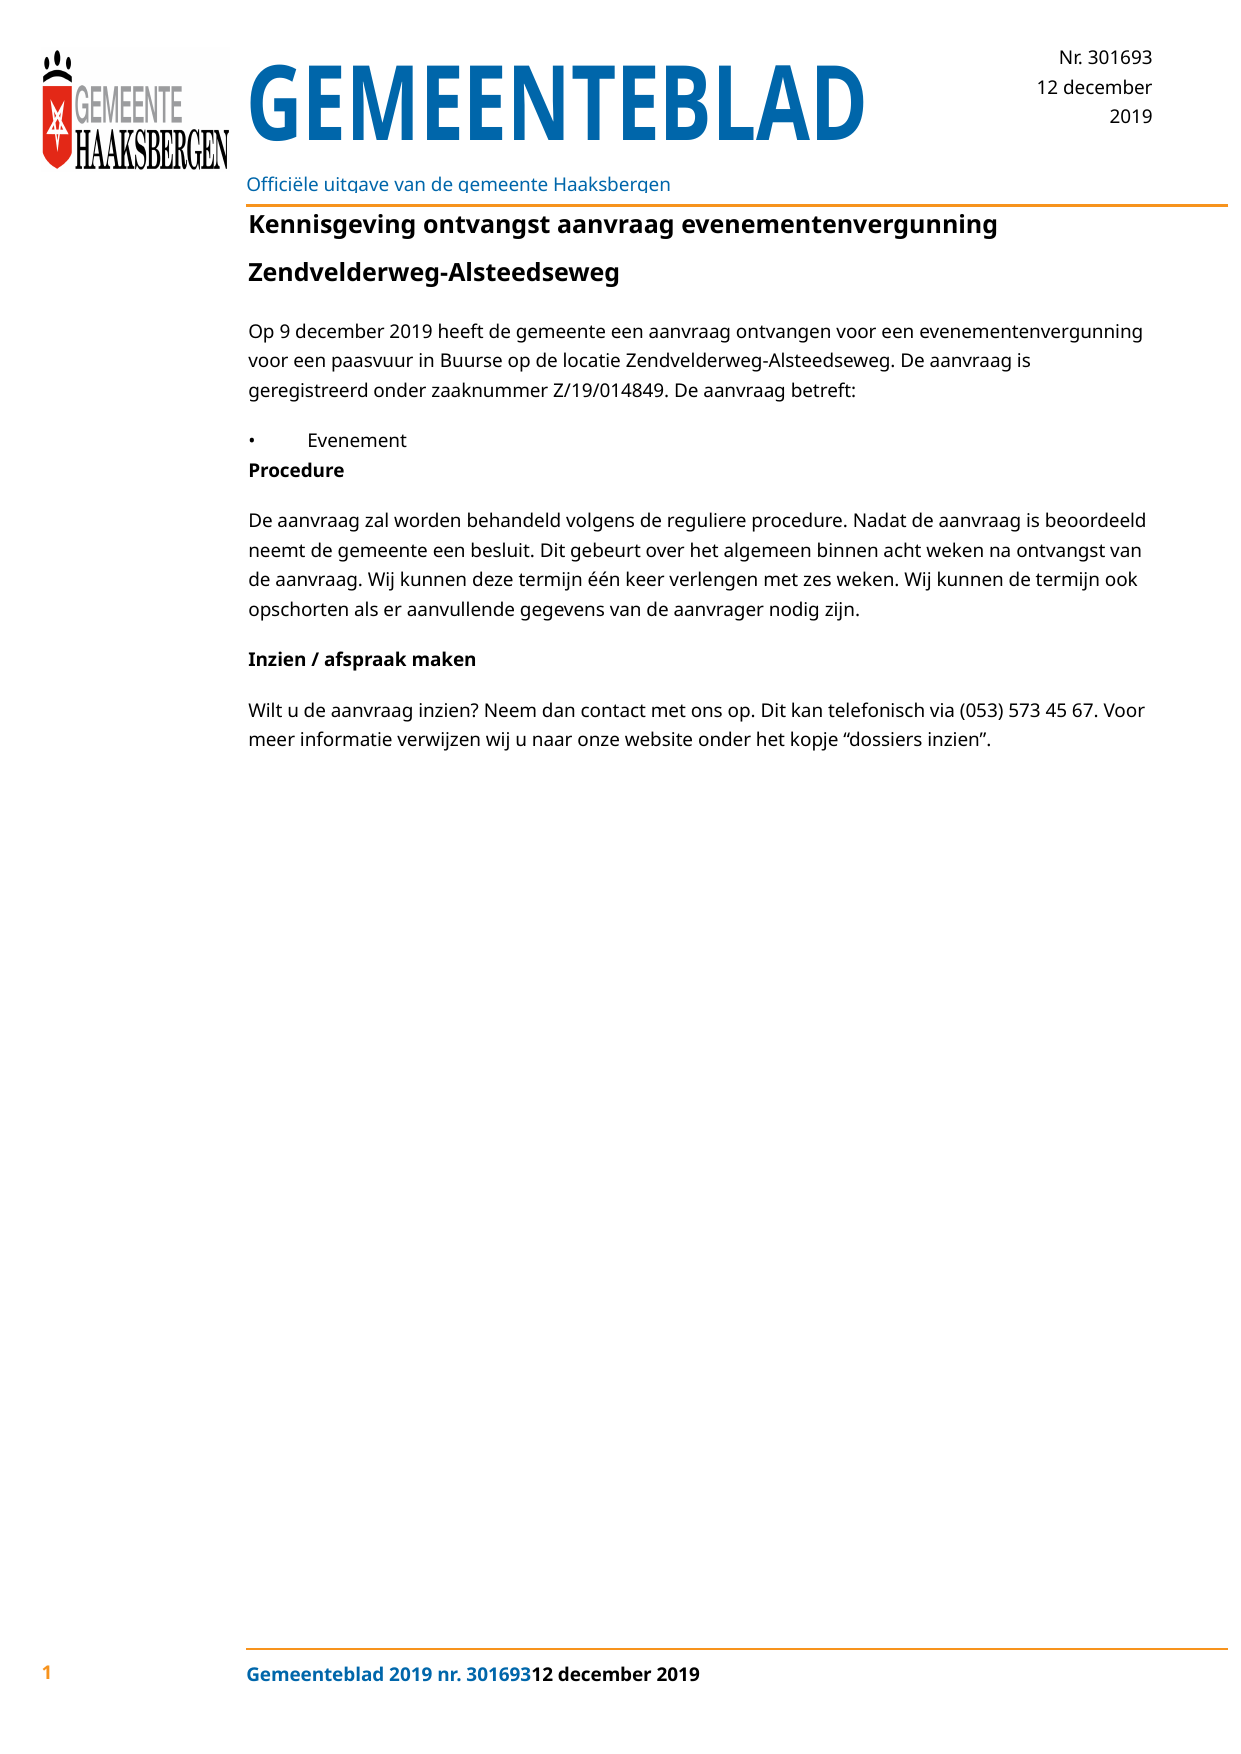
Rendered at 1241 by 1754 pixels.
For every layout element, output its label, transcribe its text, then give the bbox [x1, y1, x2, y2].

text Wilt u de aanvraag inzien? Neem dan contact met ons op. Dit kan telefonisch via (053) 573 45 67. Voor meer informatie verwijzen wij u naar onze website onder het kopje “dossiers inzien”. [248, 697, 1152, 752]
picture [41, 47, 231, 172]
text Inzien / afspraak maken [248, 647, 1152, 672]
text De aanvraag zal worden behandeld volgens de reguliere procedure. Nadat de aanvraag is beoordeeld neemt de gemeente een besluit. Dit gebeurt over het algemeen binnen acht weken na ontvangst van de aanvraag. Wij kunnen deze termijn één keer verlengen met zes weken. Wij kunnen de termijn ook opschorten als er aanvullende gegevens van de aanvrager nodig zijn. [248, 507, 1152, 622]
text Procedure [248, 457, 1152, 483]
text Op 9 december 2019 heeft de gemeente een aanvraag ontvangen voor een evenementenvergunning voor een paasvuur in Buurse op de locatie Zendvelderweg-Alsteedseweg. De aanvraag is geregistreerd onder zaaknummer Z/19/014849. De aanvraag betreft: [248, 318, 1152, 403]
text Kennisgeving ontvangst aanvraag evenementenvergunning Zendvelderweg-Alsteedseweg [248, 207, 1152, 288]
list Evenement [248, 427, 1152, 453]
